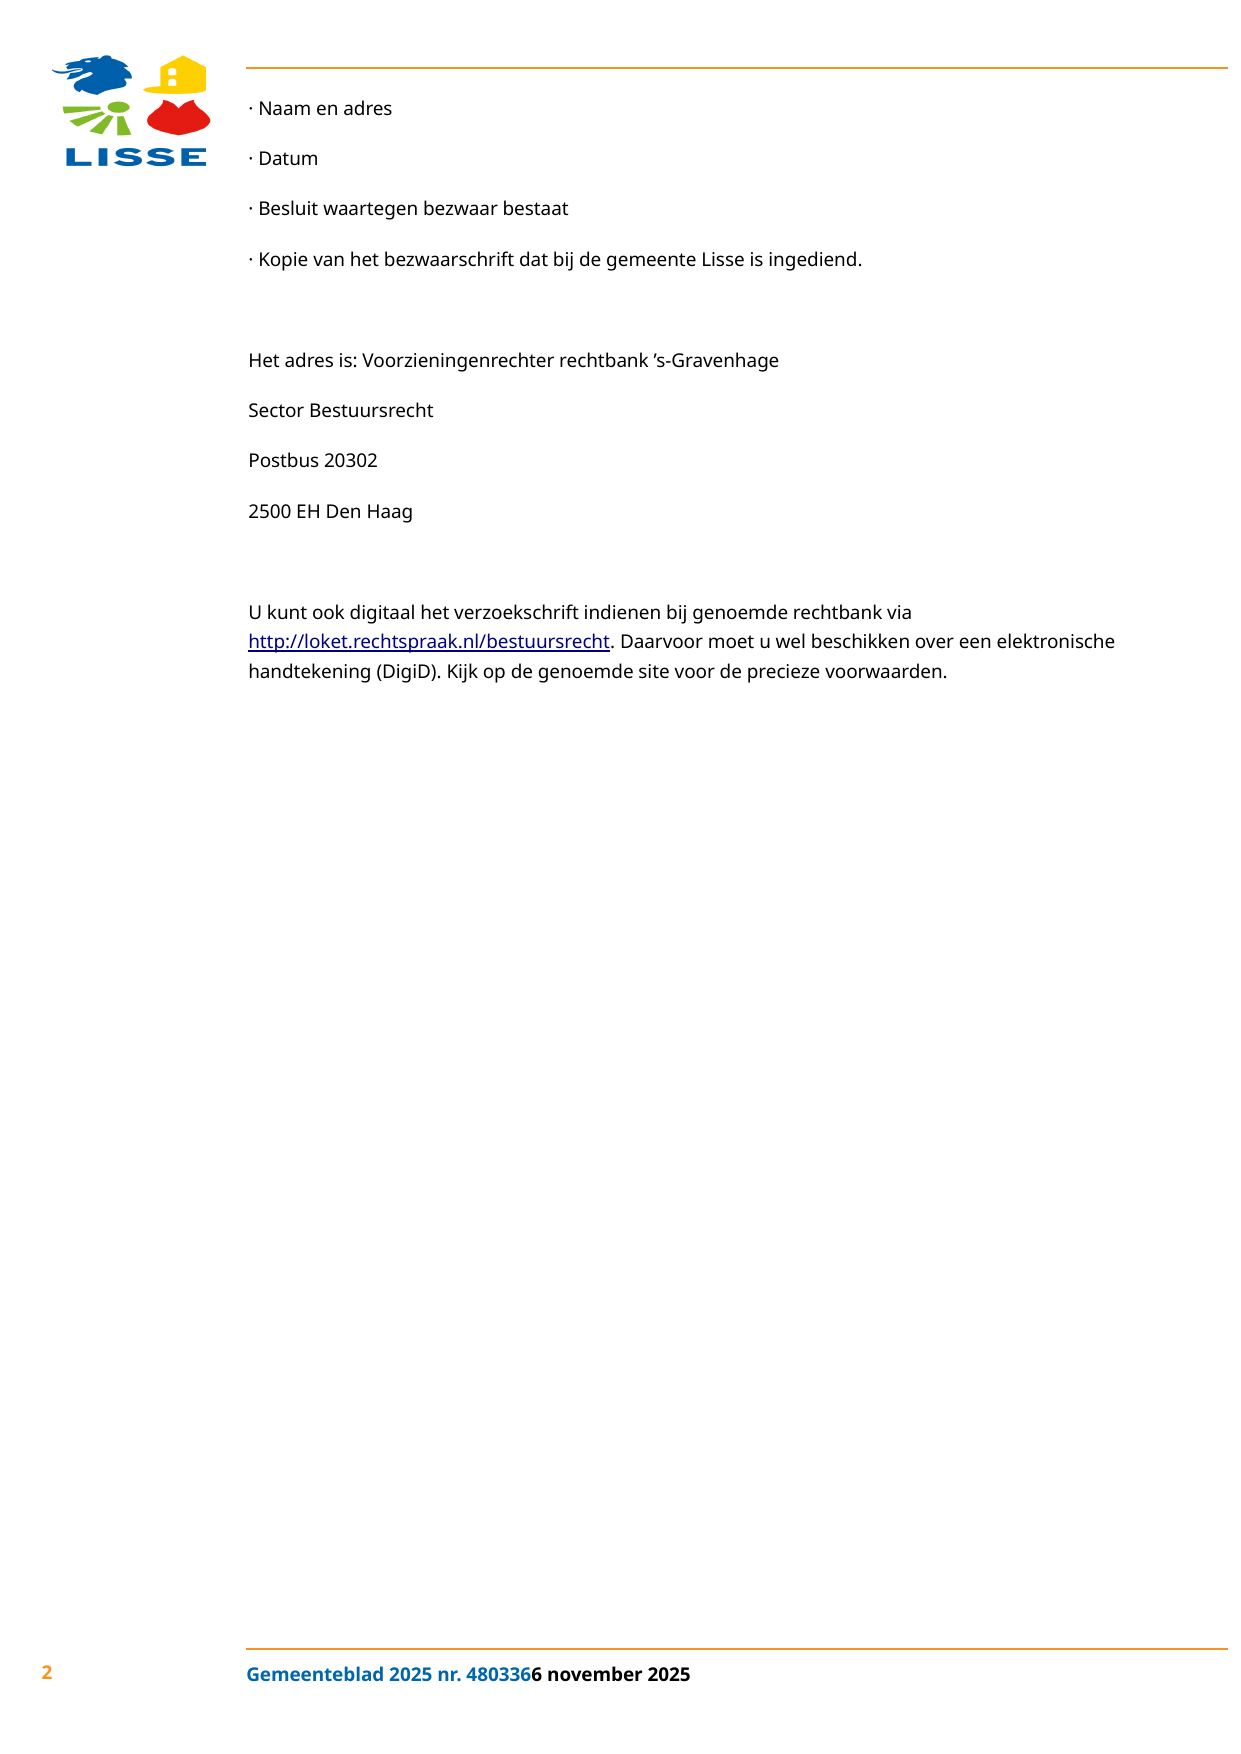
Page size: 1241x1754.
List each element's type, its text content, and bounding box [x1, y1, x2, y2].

text Het adres is: Voorzieningenrechter rechtbank ’s-Gravenhage [248, 347, 1152, 373]
picture [41, 47, 231, 172]
text U kunt ook digitaal het verzoekschrift indienen bij genoemde rechtbank via http://loket.rechtspraak.nl/bestuursrecht. Daarvoor moet u wel beschikken over een elektronische handtekening (DigiD). Kijk op de genoemde site voor de precieze voorwaarden. [248, 599, 1152, 684]
text Postbus 20302 [248, 448, 1152, 473]
text Sector Bestuursrecht [248, 397, 1152, 423]
text · Datum [248, 145, 1152, 171]
text · Kopie van het bezwaarschrift dat bij de gemeente Lisse is ingediend. [248, 246, 1152, 272]
text · Besluit waartegen bezwaar bestaat [248, 196, 1152, 221]
text · Naam en adres [248, 95, 1152, 121]
text 2500 EH Den Haag [248, 498, 1152, 524]
